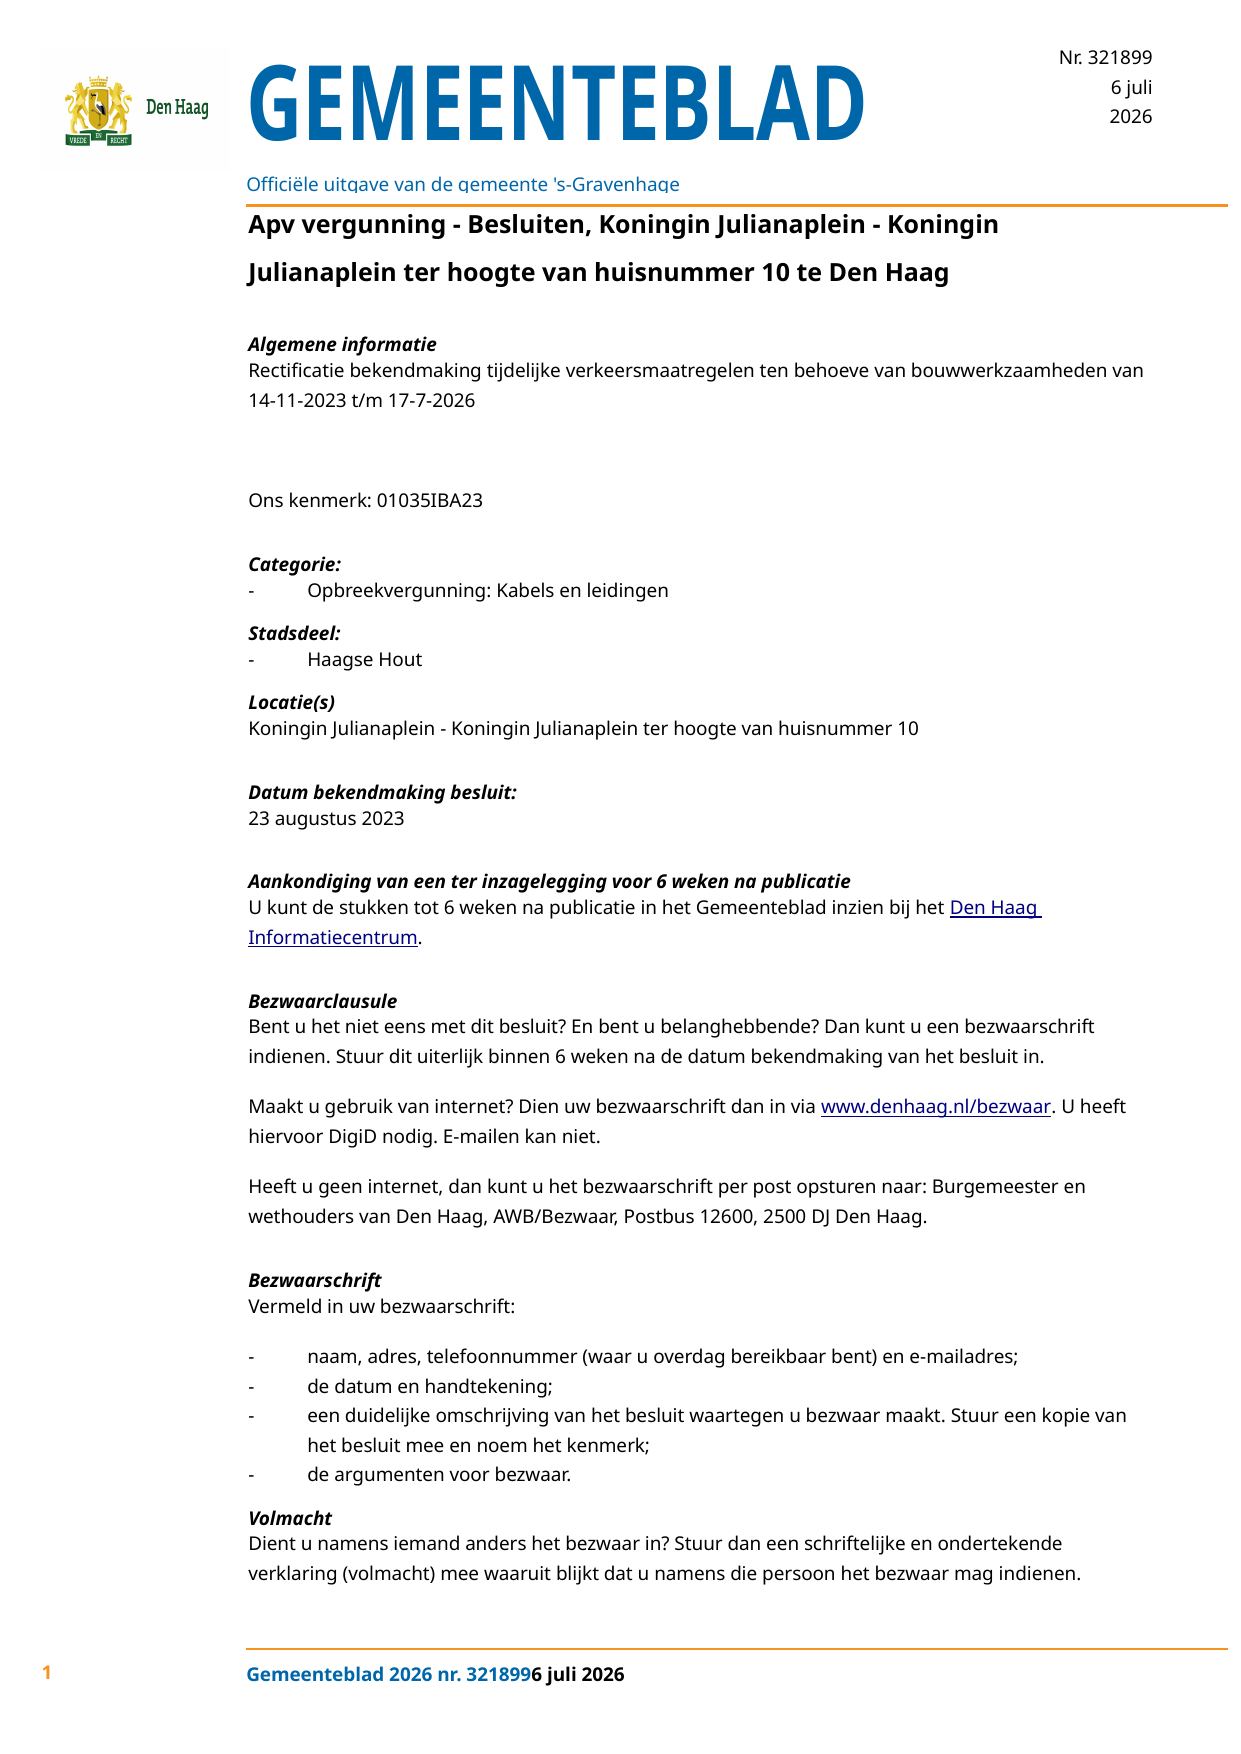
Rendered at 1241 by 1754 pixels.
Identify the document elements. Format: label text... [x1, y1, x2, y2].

list de datum en handtekening; [248, 1373, 1152, 1399]
text U kunt de stukken tot 6 weken na publicatie in het Gemeenteblad inzien bij het Den Haag Informatiecentrum. [248, 894, 1152, 950]
text Algemene informatie [248, 331, 1152, 357]
text 23 augustus 2023 [248, 805, 1152, 830]
text Heeft u geen internet, dan kunt u het bezwaarschrift per post opsturen naar: Burgemeester en wethouders van Den Haag, AWB/Bezwaar, Postbus 12600, 2500 DJ Den Haag. [248, 1174, 1152, 1229]
list naam, adres, telefoonnummer (waar u overdag bereikbaar bent) en e-mailadres; [248, 1343, 1152, 1369]
text Vermeld in uw bezwaarschrift: [248, 1293, 1152, 1319]
text Bent u het niet eens met dit besluit? En bent u belanghebbende? Dan kunt u een bezwaarschrift indienen. Stuur dit uiterlijk binnen 6 weken na de datum bekendmaking van het besluit in. [248, 1014, 1152, 1069]
text Datum bekendmaking besluit: [248, 779, 1152, 805]
list Haagse Hout [248, 646, 1152, 672]
list de argumenten voor bezwaar. [248, 1462, 1152, 1487]
picture [41, 47, 231, 172]
text Dient u namens iemand anders het bezwaar in? Stuur dan een schriftelijke en ondertekende verklaring (volmacht) mee waaruit blijkt dat u namens die persoon het bezwaar mag indienen. [248, 1531, 1152, 1586]
text Maakt u gebruik van internet? Dien uw bezwaarschrift dan in via www.denhaag.nl/bezwaar. U heeft hiervoor DigiD nodig. E-mailen kan niet. [248, 1094, 1152, 1149]
text Stadsdeel: [248, 620, 1152, 646]
text Rectificatie bekendmaking tijdelijke verkeersmaatregelen ten behoeve van bouwwerkzaamheden van 14-11-2023 t/m 17-7-2026 [248, 357, 1152, 412]
text Aankondiging van een ter inzagelegging voor 6 weken na publicatie [248, 869, 1152, 894]
text Categorie: [248, 552, 1152, 577]
list Opbreekvergunning: Kabels en leidingen [248, 577, 1152, 603]
text Bezwaarschrift [248, 1267, 1152, 1293]
list een duidelijke omschrijving van het besluit waartegen u bezwaar maakt. Stuur een kopie van het besluit mee en noem het kenmerk; [248, 1402, 1152, 1458]
text Koningin Julianaplein - Koningin Julianaplein ter hoogte van huisnummer 10 [248, 715, 1152, 741]
text Volmacht [248, 1505, 1152, 1531]
text Apv vergunning - Besluiten, Koningin Julianaplein - Koningin Julianaplein ter hoogte van huisnummer 10 te Den Haag [248, 207, 1152, 288]
text Ons kenmerk: 01035IBA23 [248, 488, 1152, 513]
text Locatie(s) [248, 689, 1152, 715]
text Bezwaarclausule [248, 988, 1152, 1014]
